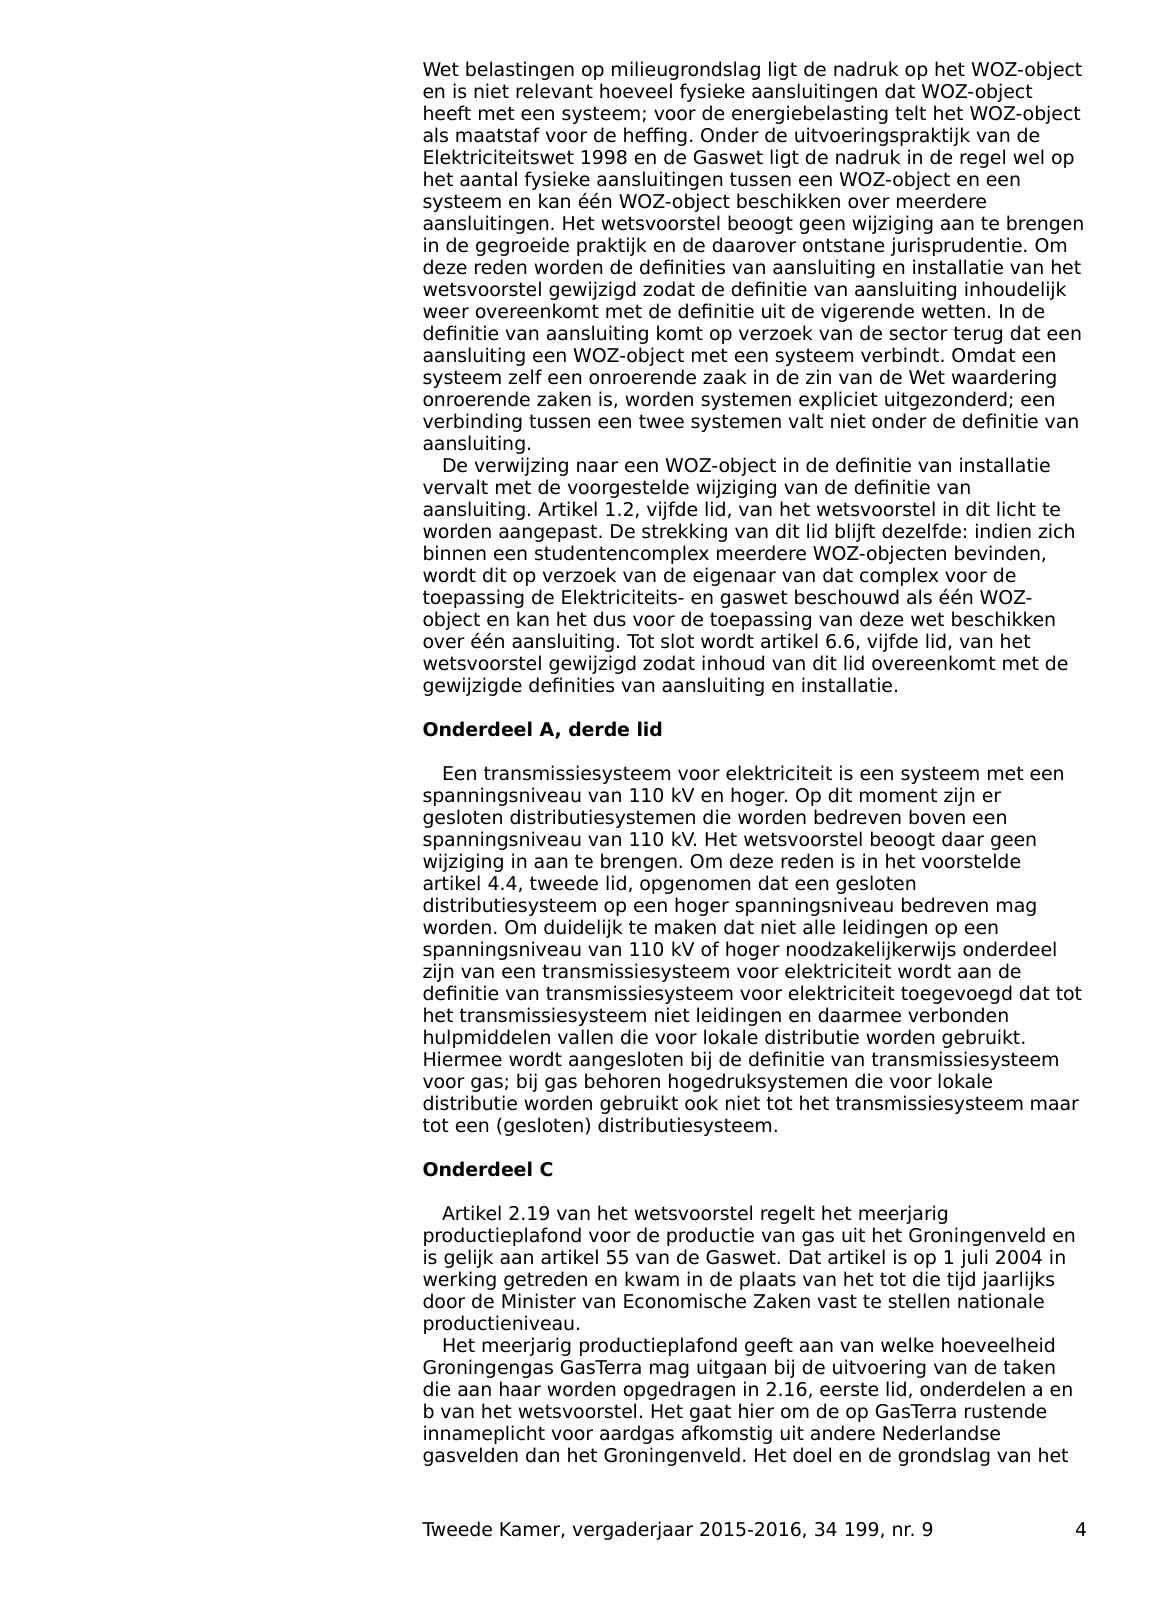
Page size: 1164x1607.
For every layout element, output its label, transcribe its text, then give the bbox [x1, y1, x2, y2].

text Een transmissiesysteem voor elektriciteit is een systeem met een spanningsniveau van 110 kV en hoger. Op dit moment zijn er gesloten distributiesystemen die worden bedreven boven een spanningsniveau van 110 kV. Het wetsvoorstel beoogt daar geen wijziging in aan te brengen. Om deze reden is in het voorstelde artikel 4.4, tweede lid, opgenomen dat een gesloten distributiesysteem op een hoger spanningsniveau bedreven mag worden. Om duidelijk te maken dat niet alle leidingen op een spanningsniveau van 110 kV of hoger noodzakelijkerwijs onderdeel zijn van een transmissiesysteem voor elektriciteit wordt aan de definitie van transmissiesysteem voor elektriciteit toegevoegd dat tot het transmissiesysteem niet leidingen en daarmee verbonden hulpmiddelen vallen die voor lokale distributie worden gebruikt. Hiermee wordt aangesloten bij de definitie van transmissiesysteem voor gas; bij gas behoren hogedruksystemen die voor lokale distributie worden gebruikt ook niet tot het transmissiesysteem maar tot een (gesloten) distributiesysteem. [422, 763, 1087, 1136]
text Het meerjarig productieplafond geeft aan van welke hoeveelheid Groningengas GasTerra mag uitgaan bij de uitvoering van de taken die aan haar worden opgedragen in 2.16, eerste lid, onderdelen a en b van het wetsvoorstel. Het gaat hier om de op GasTerra rustende innameplicht voor aardgas afkomstig uit andere Nederlandse gasvelden dan het Groningenveld. Het doel en de grondslag van het [422, 1335, 1087, 1467]
subtitle Onderdeel C [422, 1159, 1087, 1181]
text Wet belastingen op milieugrondslag ligt de nadruk op het WOZ-object en is niet relevant hoeveel fysieke aansluitingen dat WOZ-object heeft met een systeem; voor de energiebelasting telt het WOZ-object als maatstaf voor de heffing. Onder de uitvoeringspraktijk van de Elektriciteitswet 1998 en de Gaswet ligt de nadruk in de regel wel op het aantal fysieke aansluitingen tussen een WOZ-object en een systeem en kan één WOZ-object beschikken over meerdere aansluitingen. Het wetsvoorstel beoogt geen wijziging aan te brengen in de gegroeide praktijk en de daarover ontstane jurisprudentie. Om deze reden worden de definities van aansluiting en installatie van het wetsvoorstel gewijzigd zodat de definitie van aansluiting inhoudelijk weer overeenkomt met de definitie uit de vigerende wetten. In de definitie van aansluiting komt op verzoek van de sector terug dat een aansluiting een WOZ-object met een systeem verbindt. Omdat een systeem zelf een onroerende zaak in de zin van de Wet waardering onroerende zaken is, worden systemen expliciet uitgezonderd; een verbinding tussen een twee systemen valt niet onder de definitie van aansluiting. [422, 59, 1087, 455]
text De verwijzing naar een WOZ-object in de definitie van installatie vervalt met de voorgestelde wijziging van de definitie van aansluiting. Artikel 1.2, vijfde lid, van het wetsvoorstel in dit licht te worden aangepast. De strekking van dit lid blijft dezelfde: indien zich binnen een studentencomplex meerdere WOZ-objecten bevinden, wordt dit op verzoek van de eigenaar van dat complex voor de toepassing de Elektriciteits- en gaswet beschouwd als één WOZ-object en kan het dus voor de toepassing van deze wet beschikken over één aansluiting. Tot slot wordt artikel 6.6, vijfde lid, van het wetsvoorstel gewijzigd zodat inhoud van dit lid overeenkomt met de gewijzigde definities van aansluiting en installatie. [422, 455, 1087, 696]
subtitle Onderdeel A, derde lid [422, 719, 1087, 741]
text Artikel 2.19 van het wetsvoorstel regelt het meerjarig productieplafond voor de productie van gas uit het Groningenveld en is gelijk aan artikel 55 van de Gaswet. Dat artikel is op 1 juli 2004 in werking getreden en kwam in de plaats van het tot die tijd jaarlijks door de Minister van Economische Zaken vast te stellen nationale productieniveau. [422, 1203, 1087, 1335]
